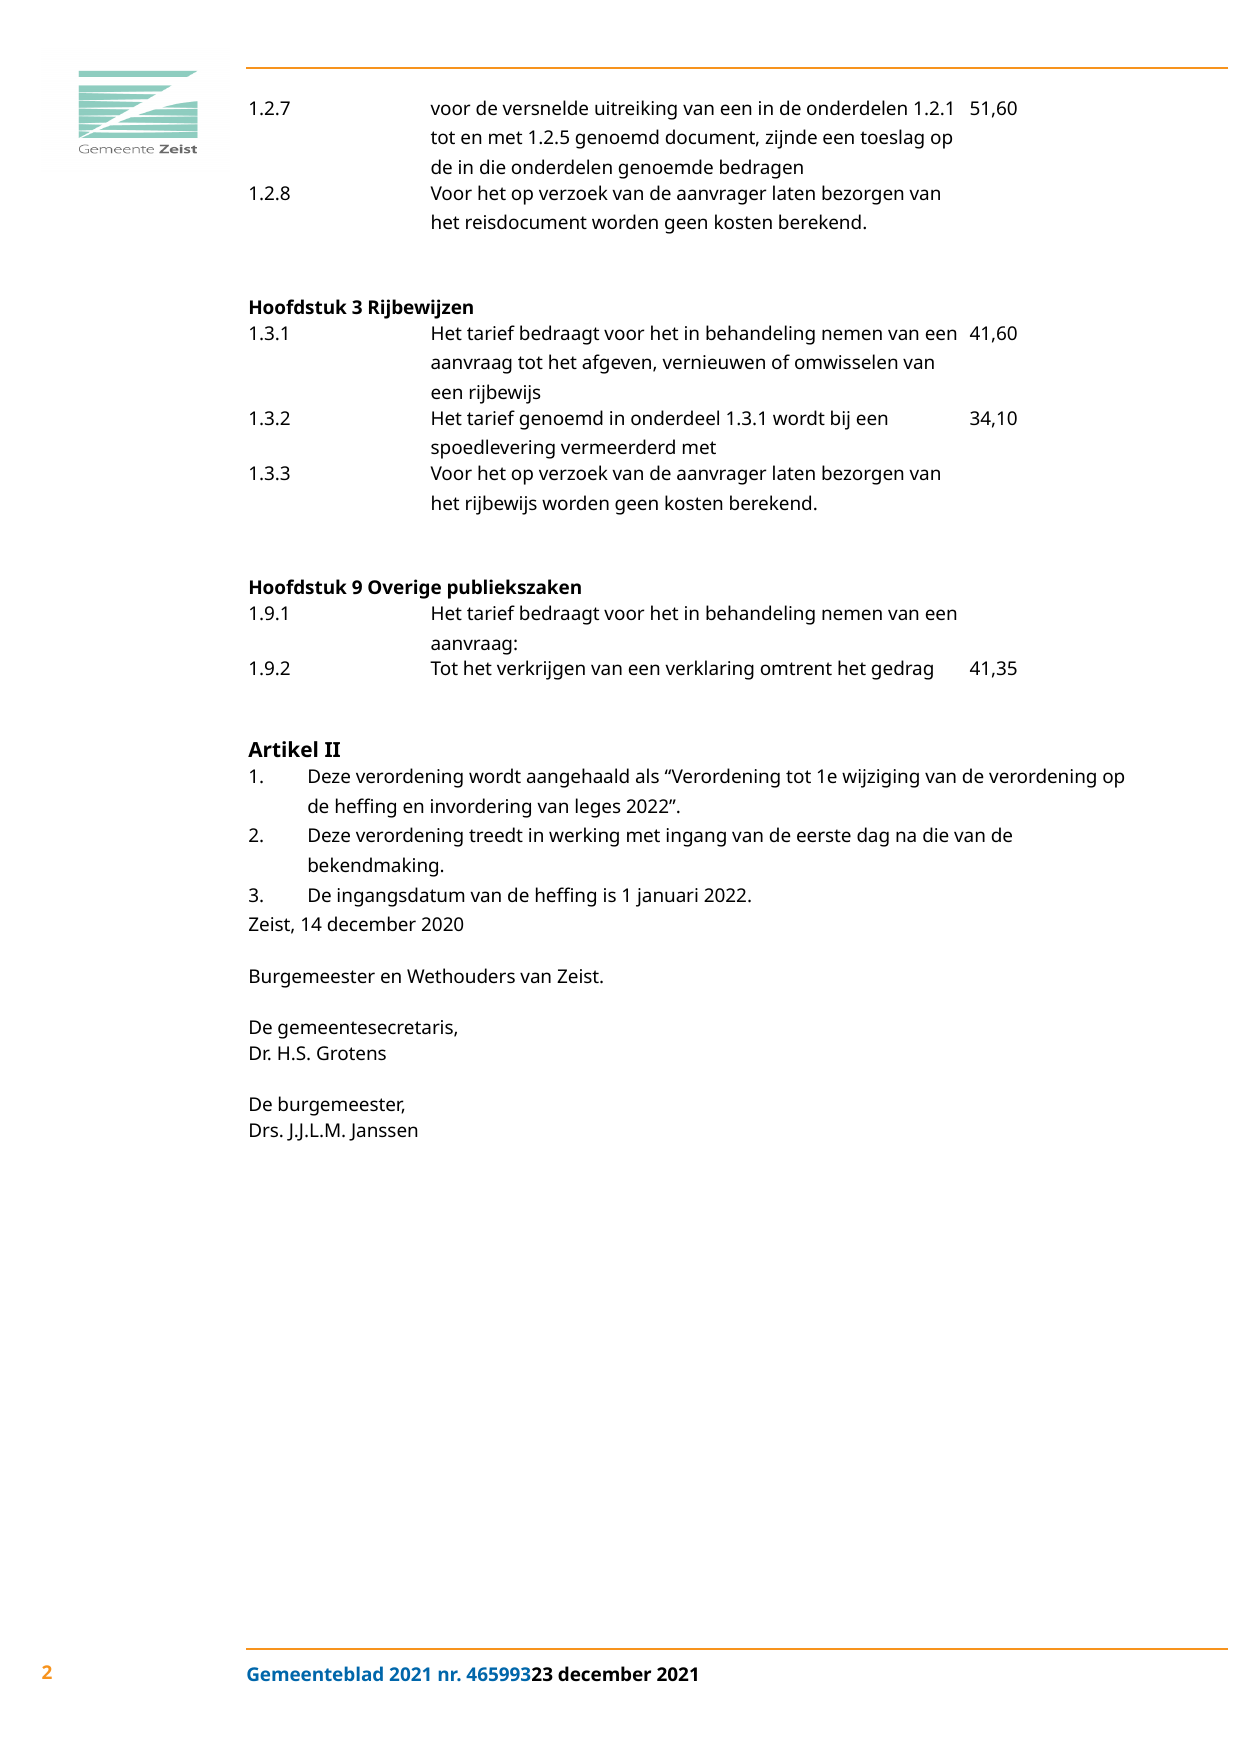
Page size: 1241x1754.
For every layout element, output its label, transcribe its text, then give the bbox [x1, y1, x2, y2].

table_cell [969, 180, 1152, 235]
table_cell voor de versnelde uitreiking van een in de onderdelen 1.2.1 tot en met 1.2.5 genoemd document, zijnde een toeslag op de in die onderdelen genoemde bedragen [430, 95, 969, 180]
table_cell [969, 515, 1152, 600]
text Drs. J.J.L.M. Janssen [248, 1117, 1152, 1143]
text De gemeentesecretaris, [248, 1014, 1152, 1040]
text Artikel II [248, 735, 1152, 763]
table_cell [969, 235, 1152, 320]
table_cell [969, 600, 1152, 656]
table_cell [969, 460, 1152, 515]
table_cell 41,35 [969, 656, 1152, 681]
table_cell 51,60 [969, 95, 1152, 180]
text Dr. H.S. Grotens [248, 1040, 1152, 1066]
table_cell Het tarief bedraagt voor het in behandeling nemen van een aanvraag tot het afgeven, vernieuwen of omwisselen van een rijbewijs [430, 320, 969, 405]
picture [41, 47, 231, 172]
table_cell 41,60 [969, 320, 1152, 405]
table_cell 1.2.8 [248, 180, 430, 235]
table_cell Tot het verkrijgen van een verklaring omtrent het gedrag [430, 656, 969, 681]
table_cell 1.9.1 [248, 600, 430, 656]
table_cell Voor het op verzoek van de aanvrager laten bezorgen van het rijbewijs worden geen kosten berekend. [430, 460, 969, 515]
table_cell Hoofdstuk 9 Overige publiekszaken [248, 515, 969, 600]
text De burgemeester, [248, 1091, 1152, 1117]
table_cell 1.3.1 [248, 320, 430, 405]
table_cell 1.3.2 [248, 405, 430, 460]
list De ingangsdatum van de heffing is 1 januari 2022. [248, 882, 1152, 907]
table_cell 34,10 [969, 405, 1152, 460]
table_cell 1.3.3 [248, 460, 430, 515]
list Deze verordening wordt aangehaald als “Verordening tot 1e wijziging van de verordening op de heffing en invordering van leges 2022”. [248, 763, 1152, 819]
list Deze verordening treedt in werking met ingang van de eerste dag na die van de bekendmaking. [248, 823, 1152, 878]
table_cell Het tarief bedraagt voor het in behandeling nemen van een aanvraag: [430, 600, 969, 656]
text Zeist, 14 december 2020 [248, 911, 1152, 937]
table_cell 1.9.2 [248, 656, 430, 681]
table_cell Hoofdstuk 3 Rijbewijzen [248, 235, 969, 320]
table_cell Het tarief genoemd in onderdeel 1.3.1 wordt bij een spoedlevering vermeerderd met [430, 405, 969, 460]
text Burgemeester en Wethouders van Zeist. [248, 963, 1152, 988]
table_cell Voor het op verzoek van de aanvrager laten bezorgen van het reisdocument worden geen kosten berekend. [430, 180, 969, 235]
table_cell 1.2.7 [248, 95, 430, 180]
